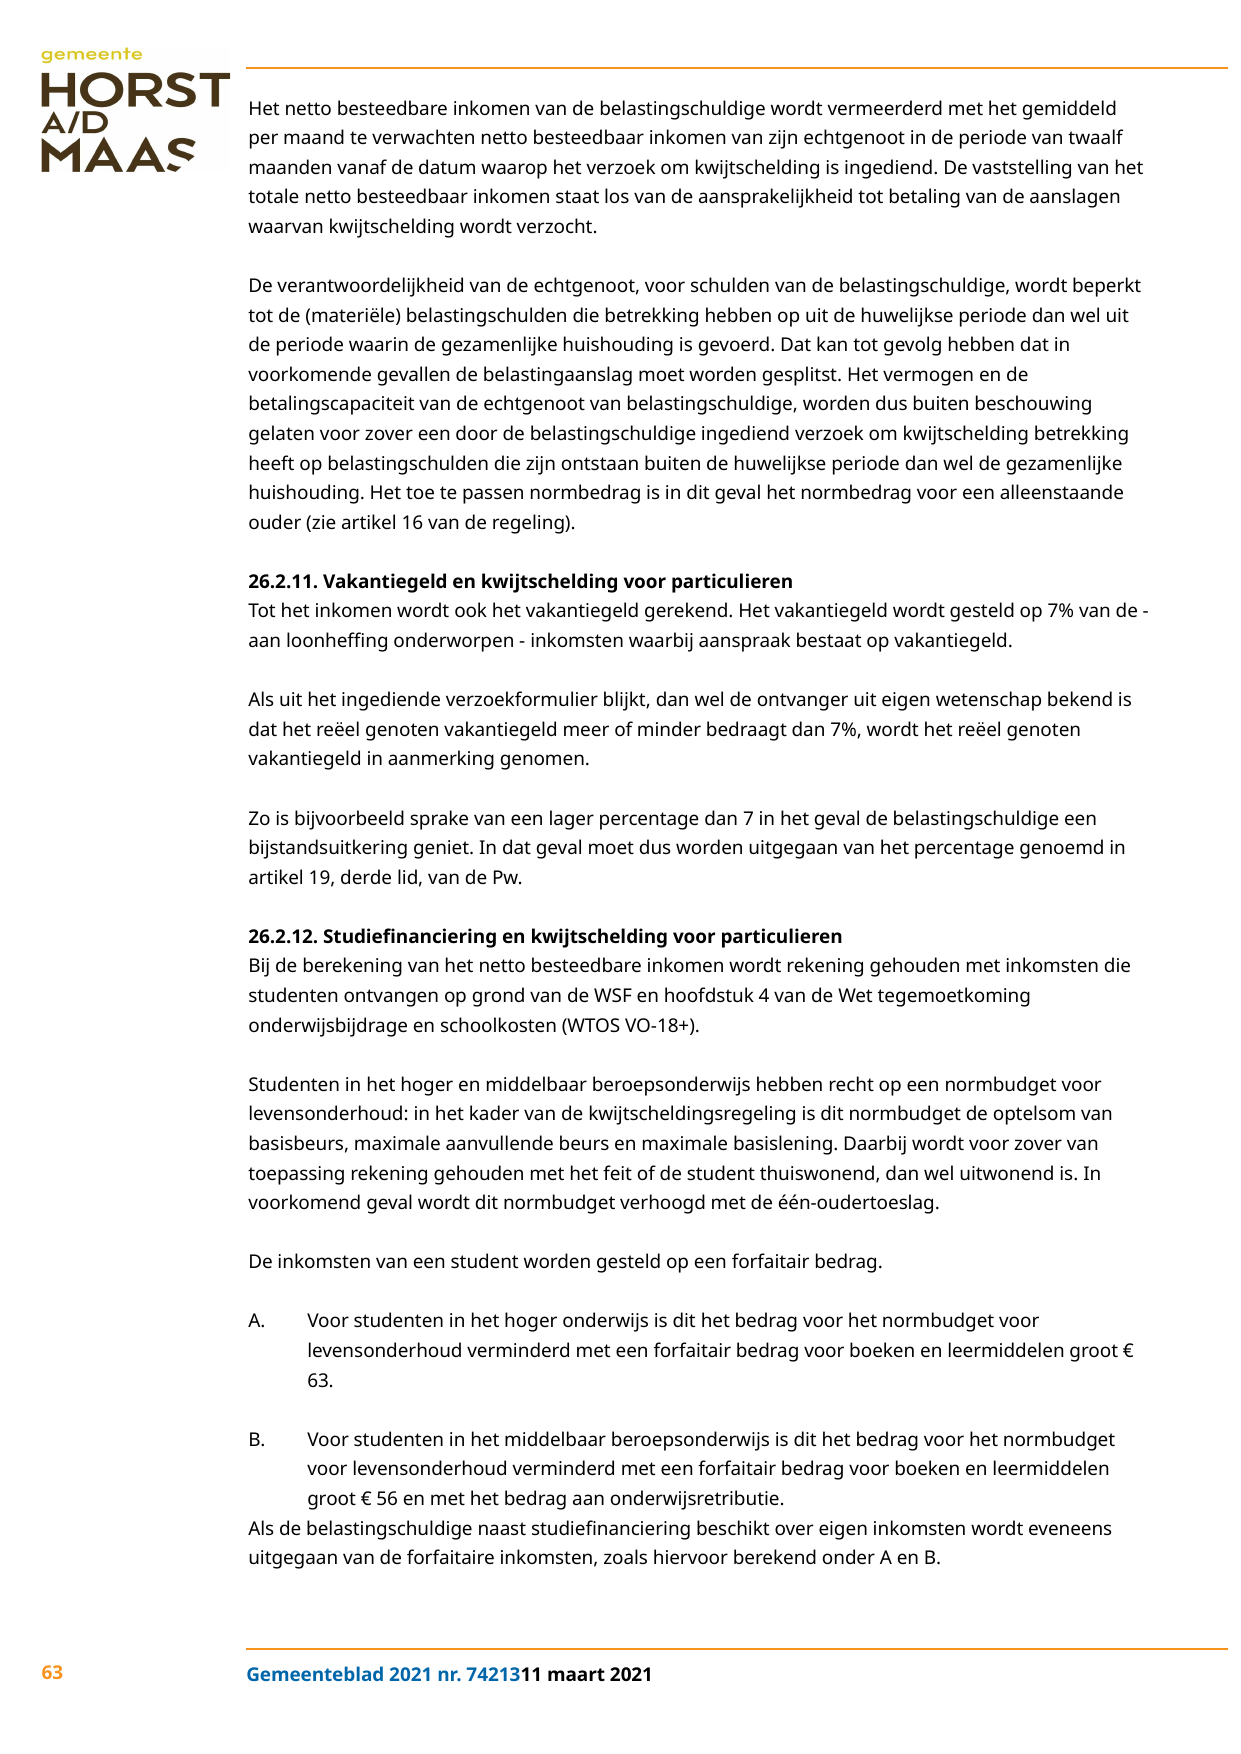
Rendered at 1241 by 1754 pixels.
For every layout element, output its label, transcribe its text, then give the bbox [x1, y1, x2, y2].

text Als de belastingschuldige naast studiefinanciering beschikt over eigen inkomsten wordt eveneens uitgegaan van de forfaitaire inkomsten, zoals hiervoor berekend onder A en B. [248, 1515, 1152, 1570]
text De inkomsten van een student worden gesteld op een forfaitair bedrag. [248, 1248, 1152, 1274]
text De verantwoordelijkheid van de echtgenoot, voor schulden van de belastingschuldige, wordt beperkt tot de (materiële) belastingschulden die betrekking hebben op uit de huwelijkse periode dan wel uit de periode waarin de gezamenlijke huishouding is gevoerd. Dat kan tot gevolg hebben dat in voorkomende gevallen de belastingaanslag moet worden gesplitst. Het vermogen en de betalingscapaciteit van de echtgenoot van belastingschuldige, worden dus buiten beschouwing gelaten voor zover een door de belastingschuldige ingediend verzoek om kwijtschelding betrekking heeft op belastingschulden die zijn ontstaan buiten de huwelijkse periode dan wel de gezamenlijke huishouding. Het toe te passen normbedrag is in dit geval het normbedrag voor een alleenstaande ouder (zie artikel 16 van de regeling). [248, 272, 1152, 535]
list Voor studenten in het hoger onderwijs is dit het bedrag voor het normbudget voor levensonderhoud verminderd met een forfaitair bedrag voor boeken en leermiddelen groot € 63. [248, 1308, 1152, 1393]
picture [41, 47, 231, 172]
text 26.2.12. Studiefinanciering en kwijtschelding voor particulieren [248, 923, 1152, 949]
text Zo is bijvoorbeeld sprake van een lager percentage dan 7 in het geval de belastingschuldige een bijstandsuitkering geniet. In dat geval moet dus worden uitgegaan van het percentage genoemd in artikel 19, derde lid, van de Pw. [248, 805, 1152, 890]
text Tot het inkomen wordt ook het vakantiegeld gerekend. Het vakantiegeld wordt gesteld op 7% van de - aan loonheffing onderworpen - inkomsten waarbij aanspraak bestaat op vakantiegeld. [248, 598, 1152, 653]
text Het netto besteedbare inkomen van de belastingschuldige wordt vermeerderd met het gemiddeld per maand te verwachten netto besteedbaar inkomen van zijn echtgenoot in de periode van twaalf maanden vanaf de datum waarop het verzoek om kwijtschelding is ingediend. De vaststelling van het totale netto besteedbaar inkomen staat los van de aansprakelijkheid tot betaling van de aanslagen waarvan kwijtschelding wordt verzocht. [248, 95, 1152, 239]
text 26.2.11. Vakantiegeld en kwijtschelding voor particulieren [248, 568, 1152, 594]
list Voor studenten in het middelbaar beroepsonderwijs is dit het bedrag voor het normbudget voor levensonderhoud verminderd met een forfaitair bedrag voor boeken en leermiddelen groot € 56 en met het bedrag aan onderwijsretributie. [248, 1426, 1152, 1511]
text Bij de berekening van het netto besteedbare inkomen wordt rekening gehouden met inkomsten die studenten ontvangen op grond van de WSF en hoofdstuk 4 van de Wet tegemoetkoming onderwijsbijdrage en schoolkosten (WTOS VO-18+). [248, 953, 1152, 1038]
text Als uit het ingediende verzoekformulier blijkt, dan wel de ontvanger uit eigen wetenschap bekend is dat het reëel genoten vakantiegeld meer of minder bedraagt dan 7%, wordt het reëel genoten vakantiegeld in aanmerking genomen. [248, 686, 1152, 771]
text Studenten in het hoger en middelbaar beroepsonderwijs hebben recht op een normbudget voor levensonderhoud: in het kader van de kwijtscheldingsregeling is dit normbudget de optelsom van basisbeurs, maximale aanvullende beurs en maximale basislening. Daarbij wordt voor zover van toepassing rekening gehouden met het feit of de student thuiswonend, dan wel uitwonend is. In voorkomend geval wordt dit normbudget verhoogd met de één-oudertoeslag. [248, 1071, 1152, 1215]
